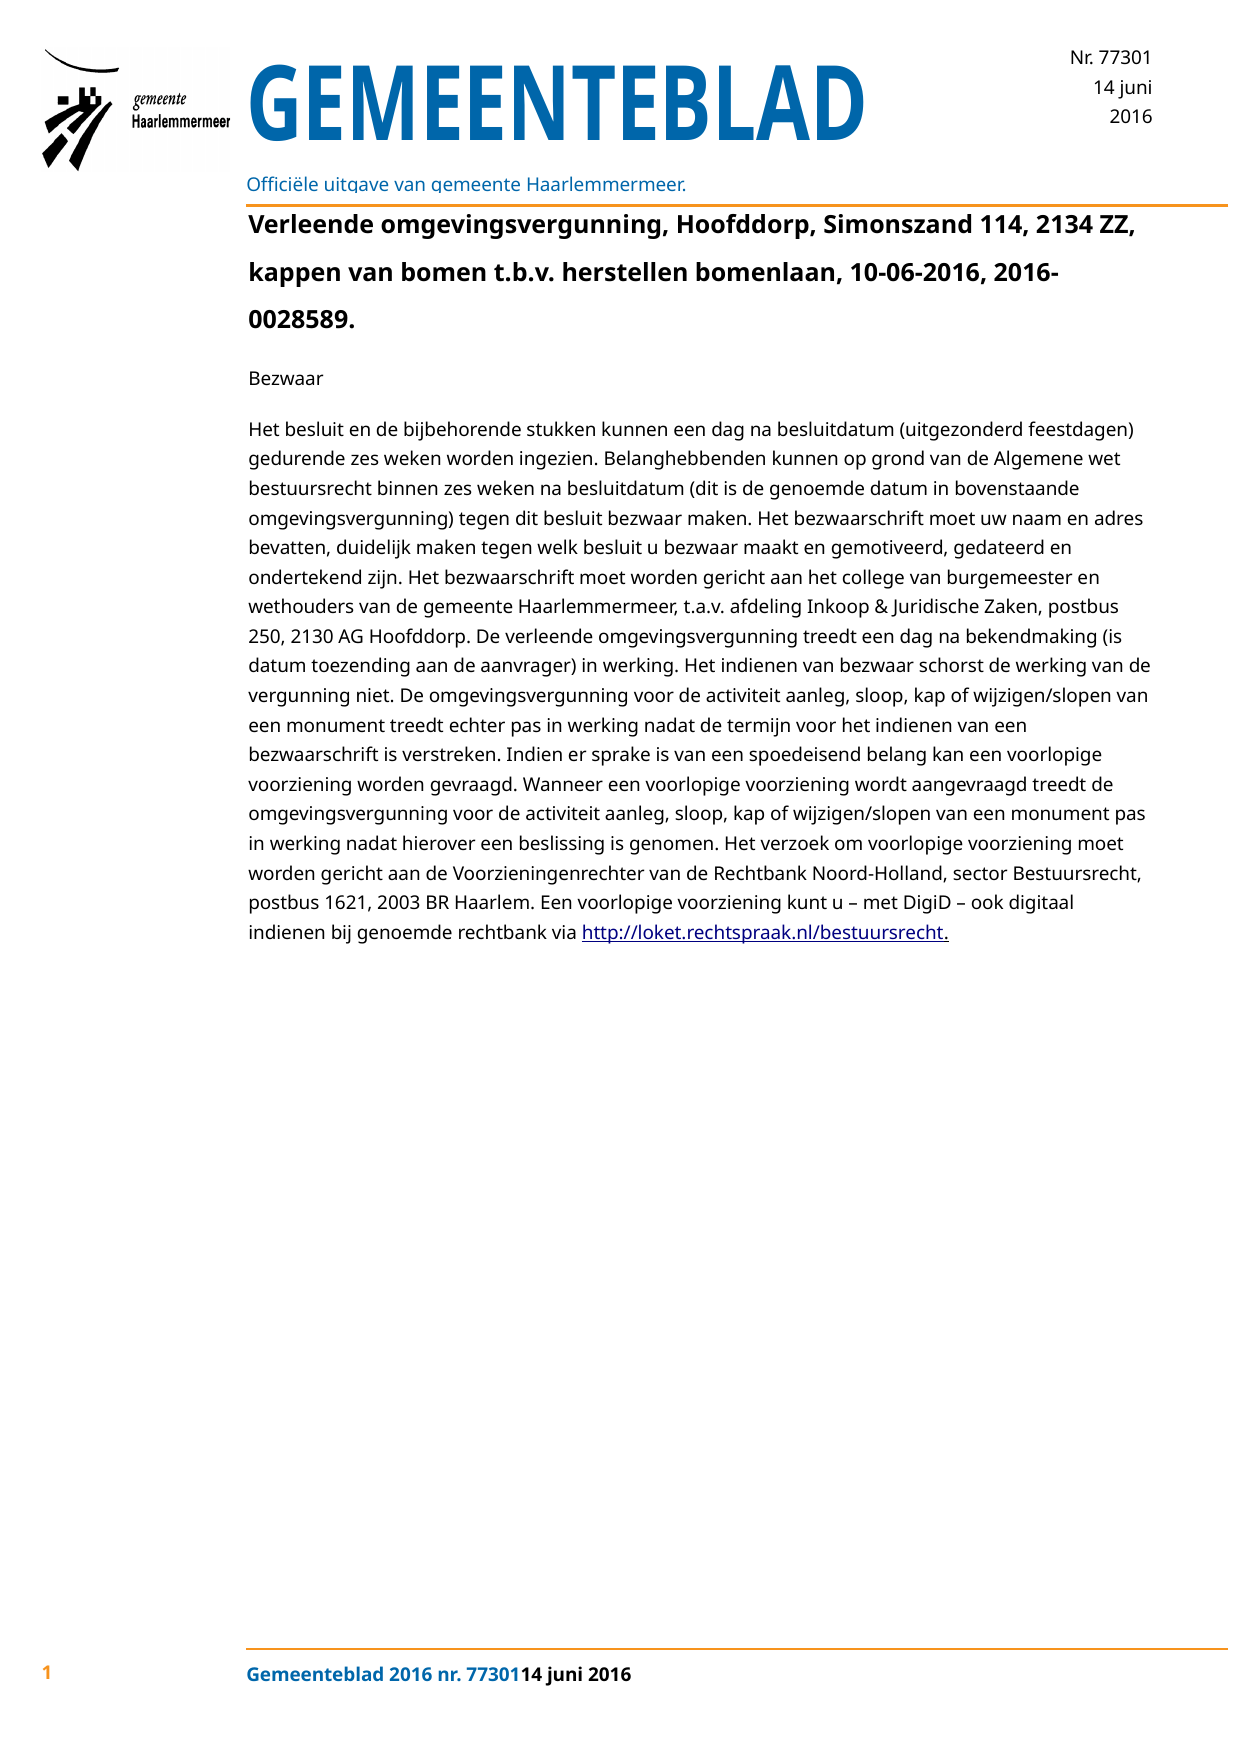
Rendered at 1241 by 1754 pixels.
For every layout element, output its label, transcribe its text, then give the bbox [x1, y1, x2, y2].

text Bezwaar [248, 366, 1152, 391]
picture [41, 47, 231, 172]
text Verleende omgevingsvergunning, Hoofddorp, Simonszand 114, 2134 ZZ, kappen van bomen t.b.v. herstellen bomenlaan, 10-06-2016, 2016-0028589. [248, 207, 1152, 336]
text Het besluit en de bijbehorende stukken kunnen een dag na besluitdatum (uitgezonderd feestdagen) gedurende zes weken worden ingezien. Belanghebbenden kunnen op grond van de Algemene wet bestuursrecht binnen zes weken na besluitdatum (dit is de genoemde datum in bovenstaande omgevingsvergunning) tegen dit besluit bezwaar maken. Het bezwaarschrift moet uw naam en adres bevatten, duidelijk maken tegen welk besluit u bezwaar maakt en gemotiveerd, gedateerd en ondertekend zijn. Het bezwaarschrift moet worden gericht aan het college van burgemeester en wethouders van de gemeente Haarlemmermeer, t.a.v. afdeling Inkoop & Juridische Zaken, postbus 250, 2130 AG Hoofddorp. De verleende omgevingsvergunning treedt een dag na bekendmaking (is datum toezending aan de aanvrager) in werking. Het indienen van bezwaar schorst de werking van de vergunning niet. De omgevingsvergunning voor de activiteit aanleg, sloop, kap of wijzigen/slopen van een monument treedt echter pas in werking nadat de termijn voor het indienen van een bezwaarschrift is verstreken. Indien er sprake is van een spoedeisend belang kan een voorlopige voorziening worden gevraagd. Wanneer een voorlopige voorziening wordt aangevraagd treedt de omgevingsvergunning voor de activiteit aanleg, sloop, kap of wijzigen/slopen van een monument pas in werking nadat hierover een beslissing is genomen. Het verzoek om voorlopige voorziening moet worden gericht aan de Voorzieningenrechter van de Rechtbank Noord-Holland, sector Bestuursrecht, postbus 1621, 2003 BR Haarlem. Een voorlopige voorziening kunt u – met DigiD – ook digitaal indienen bij genoemde rechtbank via http://loket.rechtspraak.nl/bestuursrecht. [248, 416, 1152, 944]
